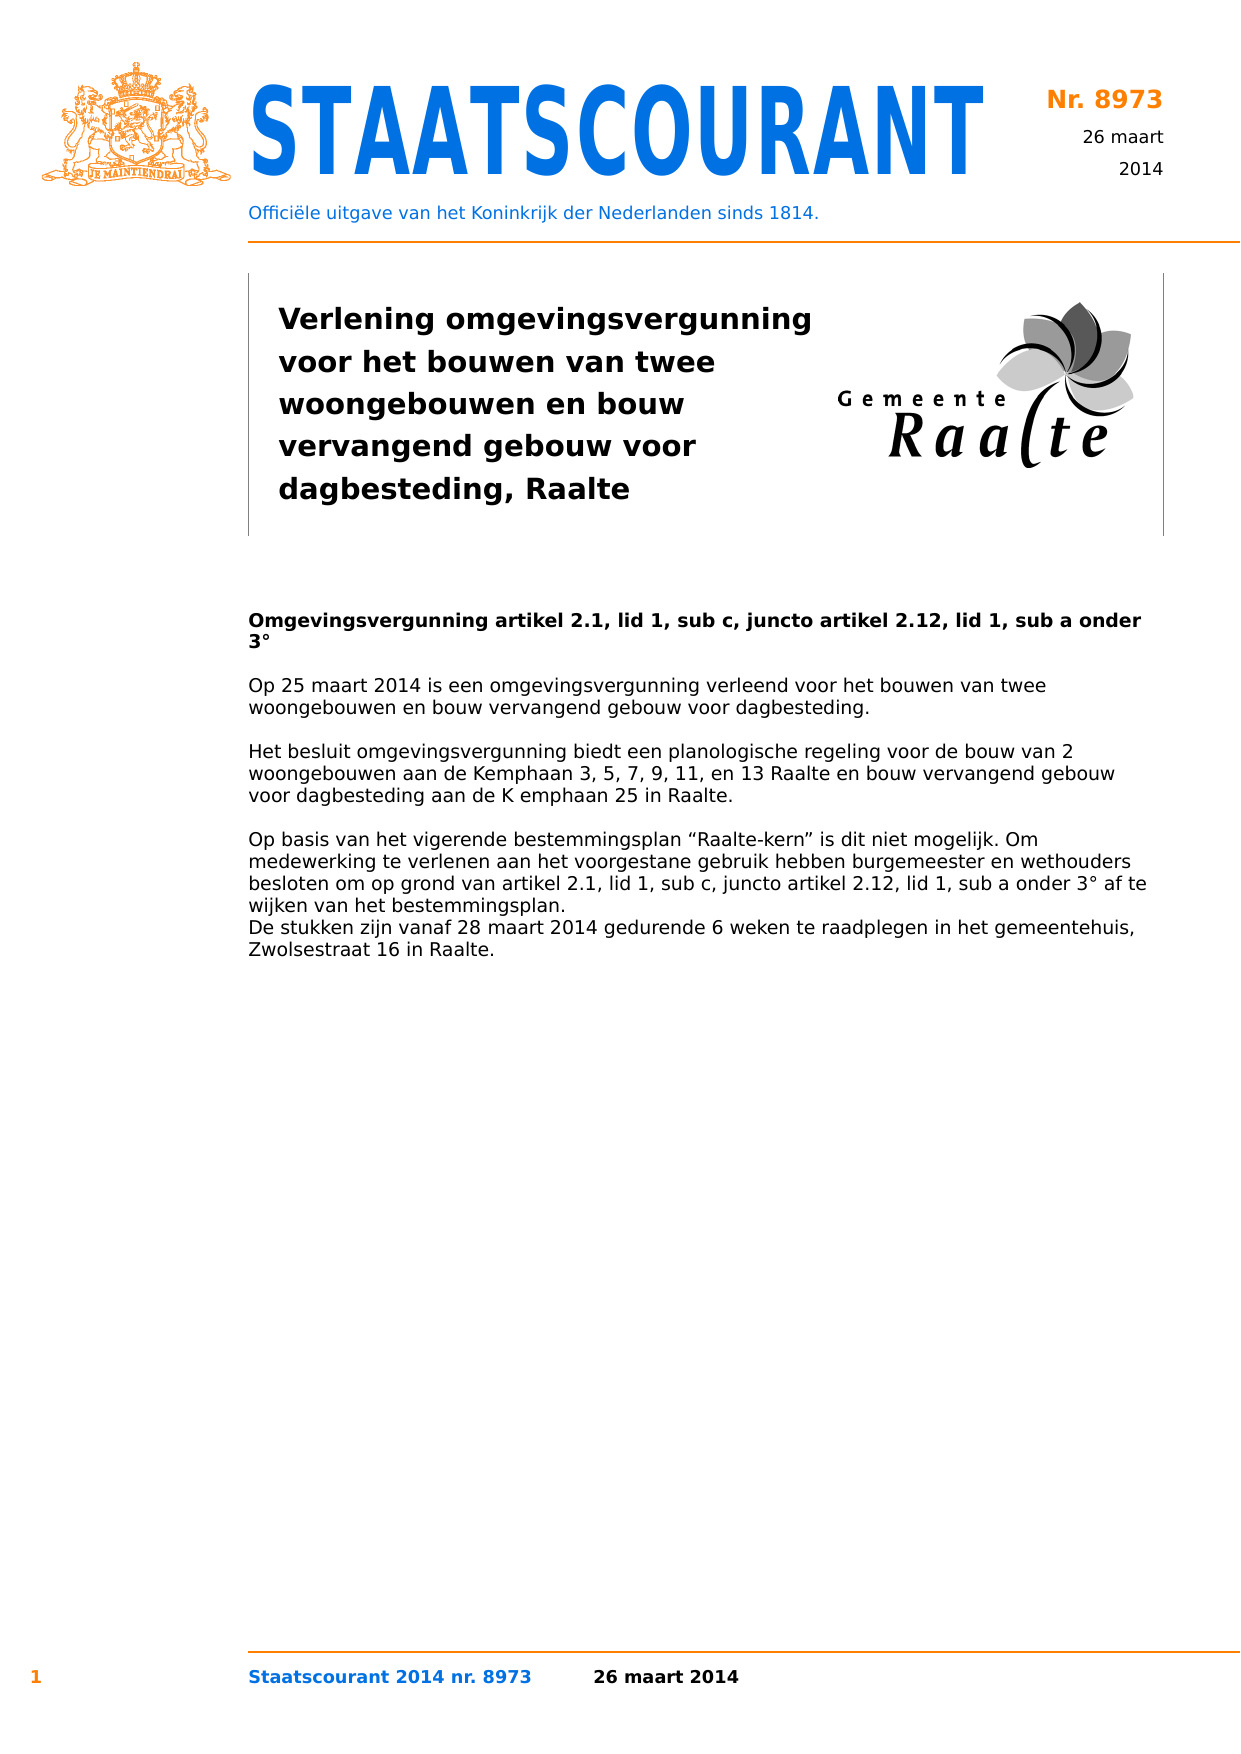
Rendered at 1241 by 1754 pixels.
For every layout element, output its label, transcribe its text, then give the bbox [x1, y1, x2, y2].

table_header Nr. 8973 [998, 62, 1240, 121]
table_cell 2014 [998, 153, 1240, 203]
table_cell 26 maart [998, 121, 1240, 153]
picture [41, 62, 231, 186]
text Op basis van het vigerende bestemmingsplan “Raalte-kern” is dit niet mogelijk. Om medewerking te verlenen aan het voorgestane gebruik hebben burgemeester en wethouders besloten om op grond van artikel 2.1, lid 1, sub c, juncto artikel 2.12, lid 1, sub a onder 3° af te wijken van het bestemmingsplan. [248, 829, 1163, 917]
text De stukken zijn vanaf 28 maart 2014 gedurende 6 weken te raadplegen in het gemeentehuis, Zwolsestraat 16 in Raalte. [248, 917, 1163, 961]
table_header [25, 62, 248, 241]
table_header STAATSCOURANT [248, 62, 998, 203]
text Het besluit omgevingsvergunning biedt een planologische regeling voor de bouw van 2 woongebouwen aan de Kemphaan 3, 5, 7, 9, 11, en 13 Raalte en bouw vervangend gebouw voor dagbesteding aan de K emphaan 25 in Raalte. [248, 741, 1163, 807]
picture [838, 302, 1134, 468]
table_cell Officiële uitgave van het Koninkrijk der Nederlanden sinds 1814. [248, 203, 1240, 241]
text Op 25 maart 2014 is een omgevingsvergunning verleend voor het bouwen van twee woongebouwen en bouw vervangend gebouw voor dagbesteding. [248, 675, 1163, 719]
text Omgevingsvergunning artikel 2.1, lid 1, sub c, juncto artikel 2.12, lid 1, sub a onder 3° [248, 609, 1163, 653]
subtitle Verlening omgevingsvergunning voor het bouwen van twee woongebouwen en bouw vervangend gebouw voor dagbesteding, Raalte [249, 273, 1163, 536]
